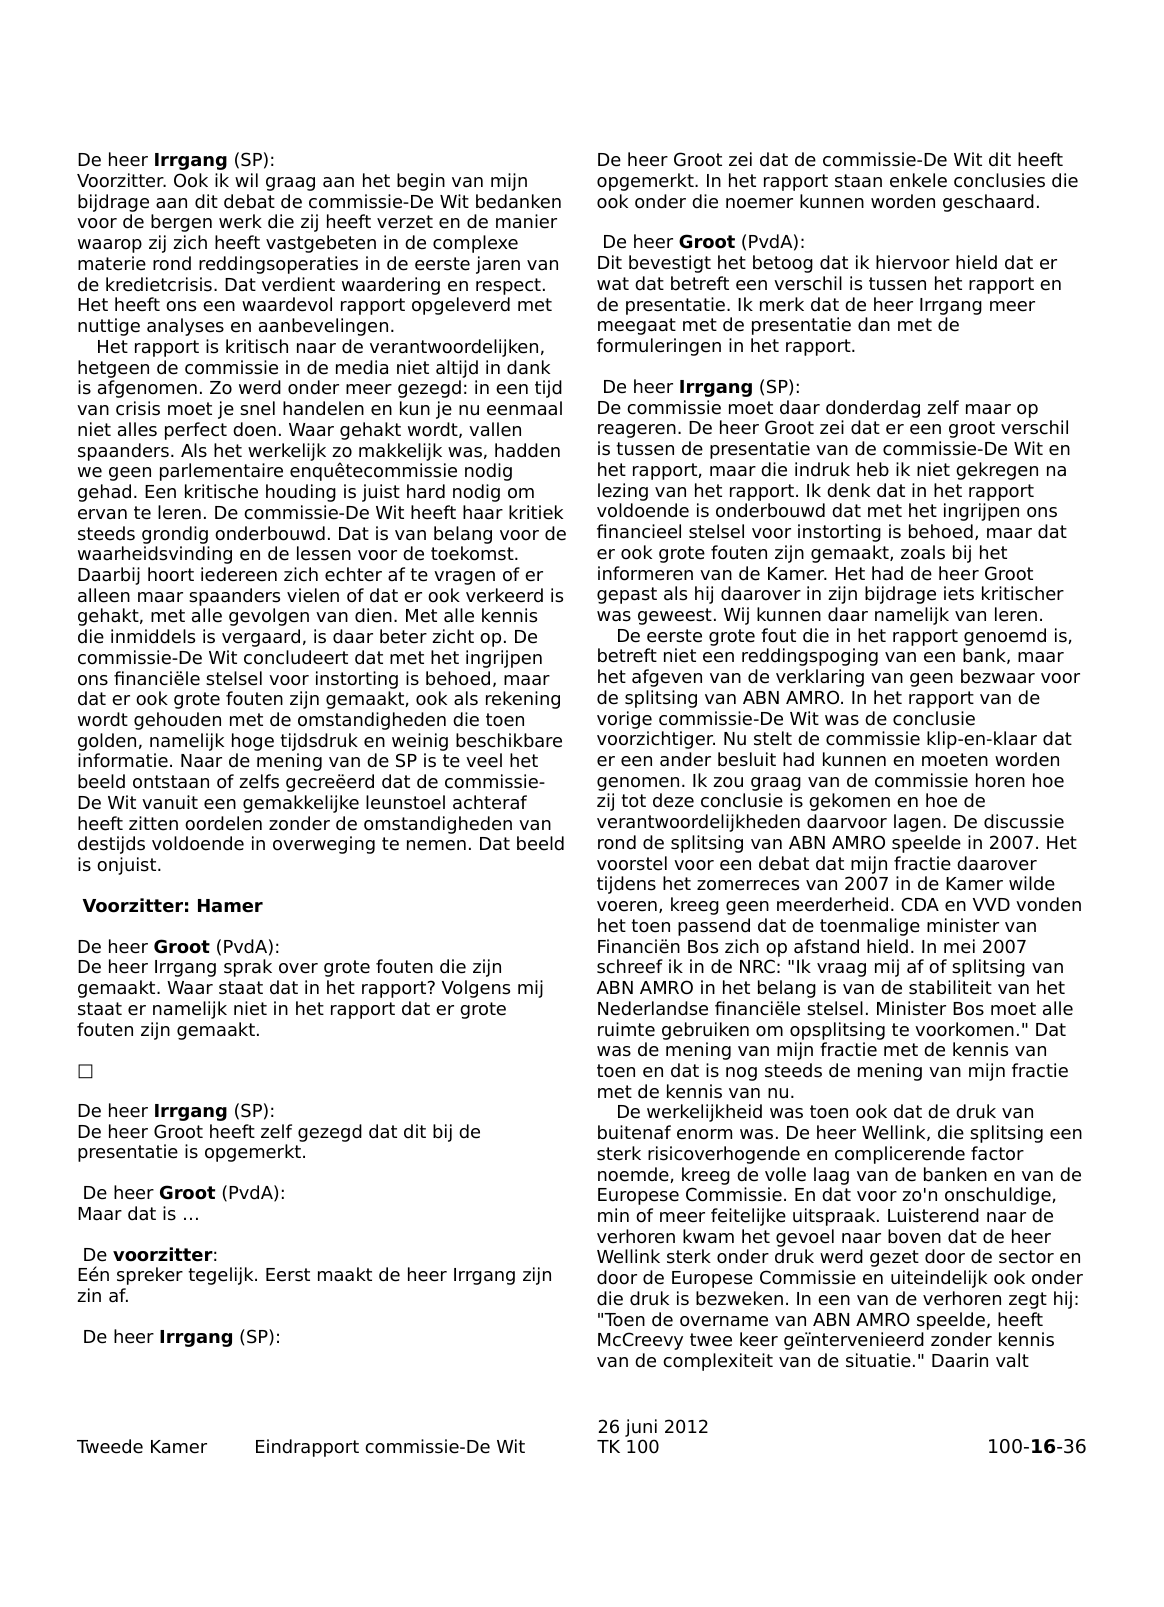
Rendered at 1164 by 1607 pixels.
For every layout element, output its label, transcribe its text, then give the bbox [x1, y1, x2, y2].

text De heer Groot (PvdA): [596, 232, 1087, 253]
text Dit bevestigt het betoog dat ik hiervoor hield dat er wat dat betreft een verschil is tussen het rapport en de presentatie. Ik merk dat de heer Irrgang meer meegaat met de presentatie dan met de formuleringen in het rapport. [596, 253, 1087, 357]
text De heer Groot heeft zelf gezegd dat dit bij de presentatie is opgemerkt. [77, 1122, 567, 1163]
text De heer Irrgang (SP): [77, 1327, 567, 1347]
text De werkelijkheid was toen ook dat de druk van buitenaf enorm was. De heer Wellink, die splitsing een sterk risicoverhogende en complicerende factor noemde, kreeg de volle laag van de banken en van de Europese Commissie. En dat voor zo'n onschuldige, min of meer feitelijke uitspraak. Luisterend naar de verhoren kwam het gevoel naar boven dat de heer Wellink sterk onder druk werd gezet door de sector en door de Europese Commissie en uiteindelijk ook onder die druk is bezweken. In een van de verhoren zegt hij: "Toen de overname van ABN AMRO speelde, heeft McCreevy twee keer geïntervenieerd zonder kennis van de complexiteit van de situatie." Daarin valt [596, 1102, 1087, 1372]
text De heer Irrgang (SP): [77, 150, 567, 171]
text De heer Groot (PvdA): [77, 936, 567, 957]
text De eerste grote fout die in het rapport genoemd is, betreft niet een reddingspoging van een bank, maar het afgeven van de verklaring van geen bezwaar voor de splitsing van ABN AMRO. In het rapport van de vorige commissie-De Wit was de conclusie voorzichtiger. Nu stelt de commissie klip-en-klaar dat er een ander besluit had kunnen en moeten worden genomen. Ik zou graag van de commissie horen hoe zij tot deze conclusie is gekomen en hoe de verantwoordelijkheden daarvoor lagen. De discussie rond de splitsing van ABN AMRO speelde in 2007. Het voorstel voor een debat dat mijn fractie daarover tijdens het zomerreces van 2007 in de Kamer wilde voeren, kreeg geen meerderheid. CDA en VVD vonden het toen passend dat de toenmalige minister van Financiën Bos zich op afstand hield. In mei 2007 schreef ik in de NRC: "Ik vraag mij af of splitsing van ABN AMRO in het belang is van de stabiliteit van het Nederlandse financiële stelsel. Minister Bos moet alle ruimte gebruiken om opsplitsing te voorkomen." Dat was de mening van mijn fractie met de kennis van toen en dat is nog steeds de mening van mijn fractie met de kennis van nu. [596, 626, 1087, 1102]
text □ [77, 1060, 567, 1081]
text De heer Irrgang sprak over grote fouten die zijn gemaakt. Waar staat dat in het rapport? Volgens mij staat er namelijk niet in het rapport dat er grote fouten zijn gemaakt. [77, 957, 567, 1040]
text De heer Irrgang (SP): [77, 1101, 567, 1122]
text De heer Groot zei dat de commissie-De Wit dit heeft opgemerkt. In het rapport staan enkele conclusies die ook onder die noemer kunnen worden geschaard. [596, 150, 1087, 212]
text Voorzitter. Ook ik wil graag aan het begin van mijn bijdrage aan dit debat de commissie-De Wit bedanken voor de bergen werk die zij heeft verzet en de manier waarop zij zich heeft vastgebeten in de complexe materie rond reddingsoperaties in de eerste jaren van de kredietcrisis. Dat verdient waardering en respect. Het heeft ons een waardevol rapport opgeleverd met nuttige analyses en aanbevelingen. [77, 171, 567, 337]
text De voorzitter: [77, 1244, 567, 1265]
text Het rapport is kritisch naar de verantwoordelijken, hetgeen de commissie in de media niet altijd in dank is afgenomen. Zo werd onder meer gezegd: in een tijd van crisis moet je snel handelen en kun je nu eenmaal niet alles perfect doen. Waar gehakt wordt, vallen spaanders. Als het werkelijk zo makkelijk was, hadden we geen parlementaire enquêtecommissie nodig gehad. Een kritische houding is juist hard nodig om ervan te leren. De commissie-De Wit heeft haar kritiek steeds grondig onderbouwd. Dat is van belang voor de waarheidsvinding en de lessen voor de toekomst. Daarbij hoort iedereen zich echter af te vragen of er alleen maar spaanders vielen of dat er ook verkeerd is gehakt, met alle gevolgen van dien. Met alle kennis die inmiddels is vergaard, is daar beter zicht op. De commissie-De Wit concludeert dat met het ingrijpen ons financiële stelsel voor instorting is behoed, maar dat er ook grote fouten zijn gemaakt, ook als rekening wordt gehouden met de omstandigheden die toen golden, namelijk hoge tijdsdruk en weinig beschikbare informatie. Naar de mening van de SP is te veel het beeld ontstaan of zelfs gecreëerd dat de commissie-De Wit vanuit een gemakkelijke leunstoel achteraf heeft zitten oordelen zonder de omstandigheden van destijds voldoende in overweging te nemen. Dat beeld is onjuist. [77, 337, 567, 876]
text Voorzitter: Hamer [77, 896, 567, 916]
text Eén spreker tegelijk. Eerst maakt de heer Irrgang zijn zin af. [77, 1265, 567, 1307]
text Maar dat is … [77, 1204, 567, 1224]
text De commissie moet daar donderdag zelf maar op reageren. De heer Groot zei dat er een groot verschil is tussen de presentatie van de commissie-De Wit en het rapport, maar die indruk heb ik niet gekregen na lezing van het rapport. Ik denk dat in het rapport voldoende is onderbouwd dat met het ingrijpen ons financieel stelsel voor instorting is behoed, maar dat er ook grote fouten zijn gemaakt, zoals bij het informeren van de Kamer. Het had de heer Groot gepast als hij daarover in zijn bijdrage iets kritischer was geweest. Wij kunnen daar namelijk van leren. [596, 397, 1087, 626]
text De heer Groot (PvdA): [77, 1183, 567, 1204]
text De heer Irrgang (SP): [596, 377, 1087, 397]
